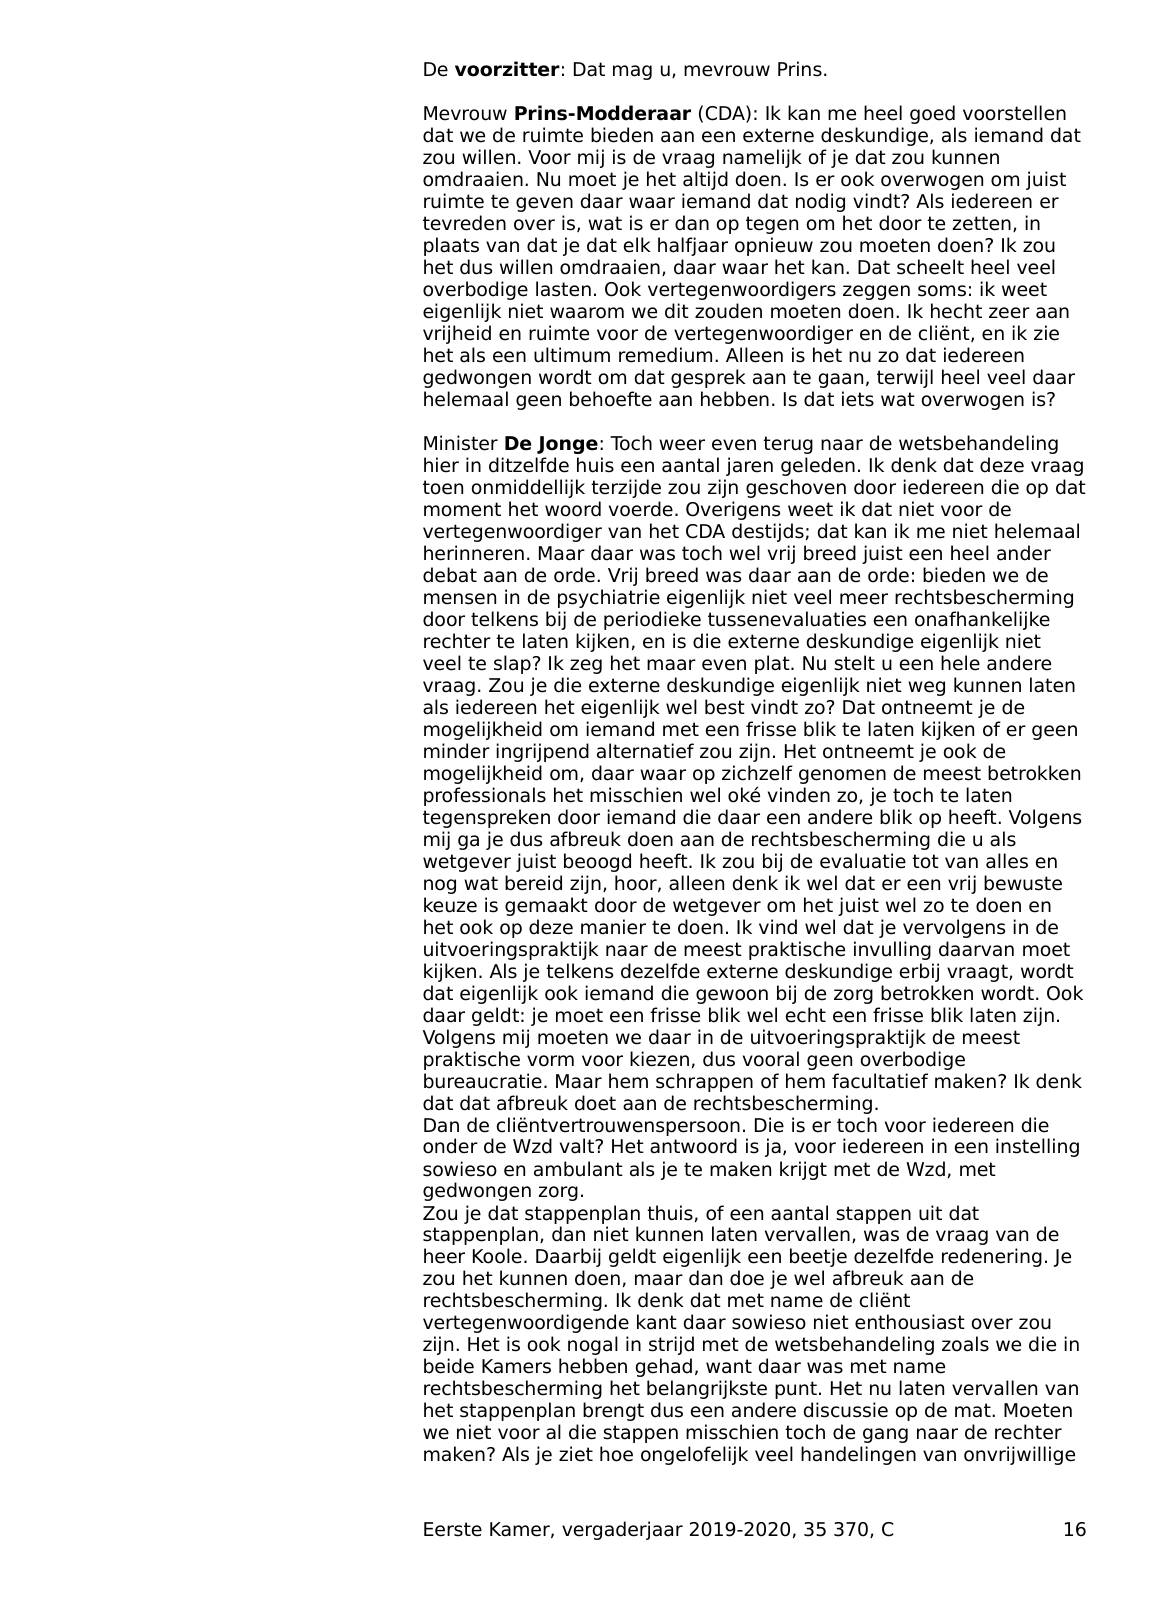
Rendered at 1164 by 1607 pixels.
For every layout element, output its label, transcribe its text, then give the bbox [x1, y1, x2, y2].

text Dan de cliëntvertrouwenspersoon. Die is er toch voor iedereen die onder de Wzd valt? Het antwoord is ja, voor iedereen in een instelling sowieso en ambulant als je te maken krijgt met de Wzd, met gedwongen zorg. [422, 1114, 1087, 1202]
text Zou je dat stappenplan thuis, of een aantal stappen uit dat stappenplan, dan niet kunnen laten vervallen, was de vraag van de heer Koole. Daarbij geldt eigenlijk een beetje dezelfde redenering. Je zou het kunnen doen, maar dan doe je wel afbreuk aan de rechtsbescherming. Ik denk dat met name de cliënt vertegenwoordigende kant daar sowieso niet enthousiast over zou zijn. Het is ook nogal in strijd met de wetsbehandeling zoals we die in beide Kamers hebben gehad, want daar was met name rechtsbescherming het belangrijkste punt. Het nu laten vervallen van het stappenplan brengt dus een andere discussie op de mat. Moeten we niet voor al die stappen misschien toch de gang naar de rechter maken? Als je ziet hoe ongelofelijk veel handelingen van onvrijwillige [422, 1202, 1087, 1466]
text Minister De Jonge: Toch weer even terug naar de wetsbehandeling hier in ditzelfde huis een aantal jaren geleden. Ik denk dat deze vraag toen onmiddellijk terzijde zou zijn geschoven door iedereen die op dat moment het woord voerde. Overigens weet ik dat niet voor de vertegenwoordiger van het CDA destijds; dat kan ik me niet helemaal herinneren. Maar daar was toch wel vrij breed juist een heel ander debat aan de orde. Vrij breed was daar aan de orde: bieden we de mensen in de psychiatrie eigenlijk niet veel meer rechtsbescherming door telkens bij de periodieke tussenevaluaties een onafhankelijke rechter te laten kijken, en is die externe deskundige eigenlijk niet veel te slap? Ik zeg het maar even plat. Nu stelt u een hele andere vraag. Zou je die externe deskundige eigenlijk niet weg kunnen laten als iedereen het eigenlijk wel best vindt zo? Dat ontneemt je de mogelijkheid om iemand met een frisse blik te laten kijken of er geen minder ingrijpend alternatief zou zijn. Het ontneemt je ook de mogelijkheid om, daar waar op zichzelf genomen de meest betrokken professionals het misschien wel oké vinden zo, je toch te laten tegenspreken door iemand die daar een andere blik op heeft. Volgens mij ga je dus afbreuk doen aan de rechtsbescherming die u als wetgever juist beoogd heeft. Ik zou bij de evaluatie tot van alles en nog wat bereid zijn, hoor, alleen denk ik wel dat er een vrij bewuste keuze is gemaakt door de wetgever om het juist wel zo te doen en het ook op deze manier te doen. Ik vind wel dat je vervolgens in de uitvoeringspraktijk naar de meest praktische invulling daarvan moet kijken. Als je telkens dezelfde externe deskundige erbij vraagt, wordt dat eigenlijk ook iemand die gewoon bij de zorg betrokken wordt. Ook daar geldt: je moet een frisse blik wel echt een frisse blik laten zijn. Volgens mij moeten we daar in de uitvoeringspraktijk de meest praktische vorm voor kiezen, dus vooral geen overbodige bureaucratie. Maar hem schrappen of hem facultatief maken? Ik denk dat dat afbreuk doet aan de rechtsbescherming. [422, 433, 1087, 1114]
text De voorzitter: Dat mag u, mevrouw Prins. [422, 59, 1087, 81]
text Mevrouw Prins-Modderaar (CDA): Ik kan me heel goed voorstellen dat we de ruimte bieden aan een externe deskundige, als iemand dat zou willen. Voor mij is de vraag namelijk of je dat zou kunnen omdraaien. Nu moet je het altijd doen. Is er ook overwogen om juist ruimte te geven daar waar iemand dat nodig vindt? Als iedereen er tevreden over is, wat is er dan op tegen om het door te zetten, in plaats van dat je dat elk halfjaar opnieuw zou moeten doen? Ik zou het dus willen omdraaien, daar waar het kan. Dat scheelt heel veel overbodige lasten. Ook vertegenwoordigers zeggen soms: ik weet eigenlijk niet waarom we dit zouden moeten doen. Ik hecht zeer aan vrijheid en ruimte voor de vertegenwoordiger en de cliënt, en ik zie het als een ultimum remedium. Alleen is het nu zo dat iedereen gedwongen wordt om dat gesprek aan te gaan, terwijl heel veel daar helemaal geen behoefte aan hebben. Is dat iets wat overwogen is? [422, 103, 1087, 411]
